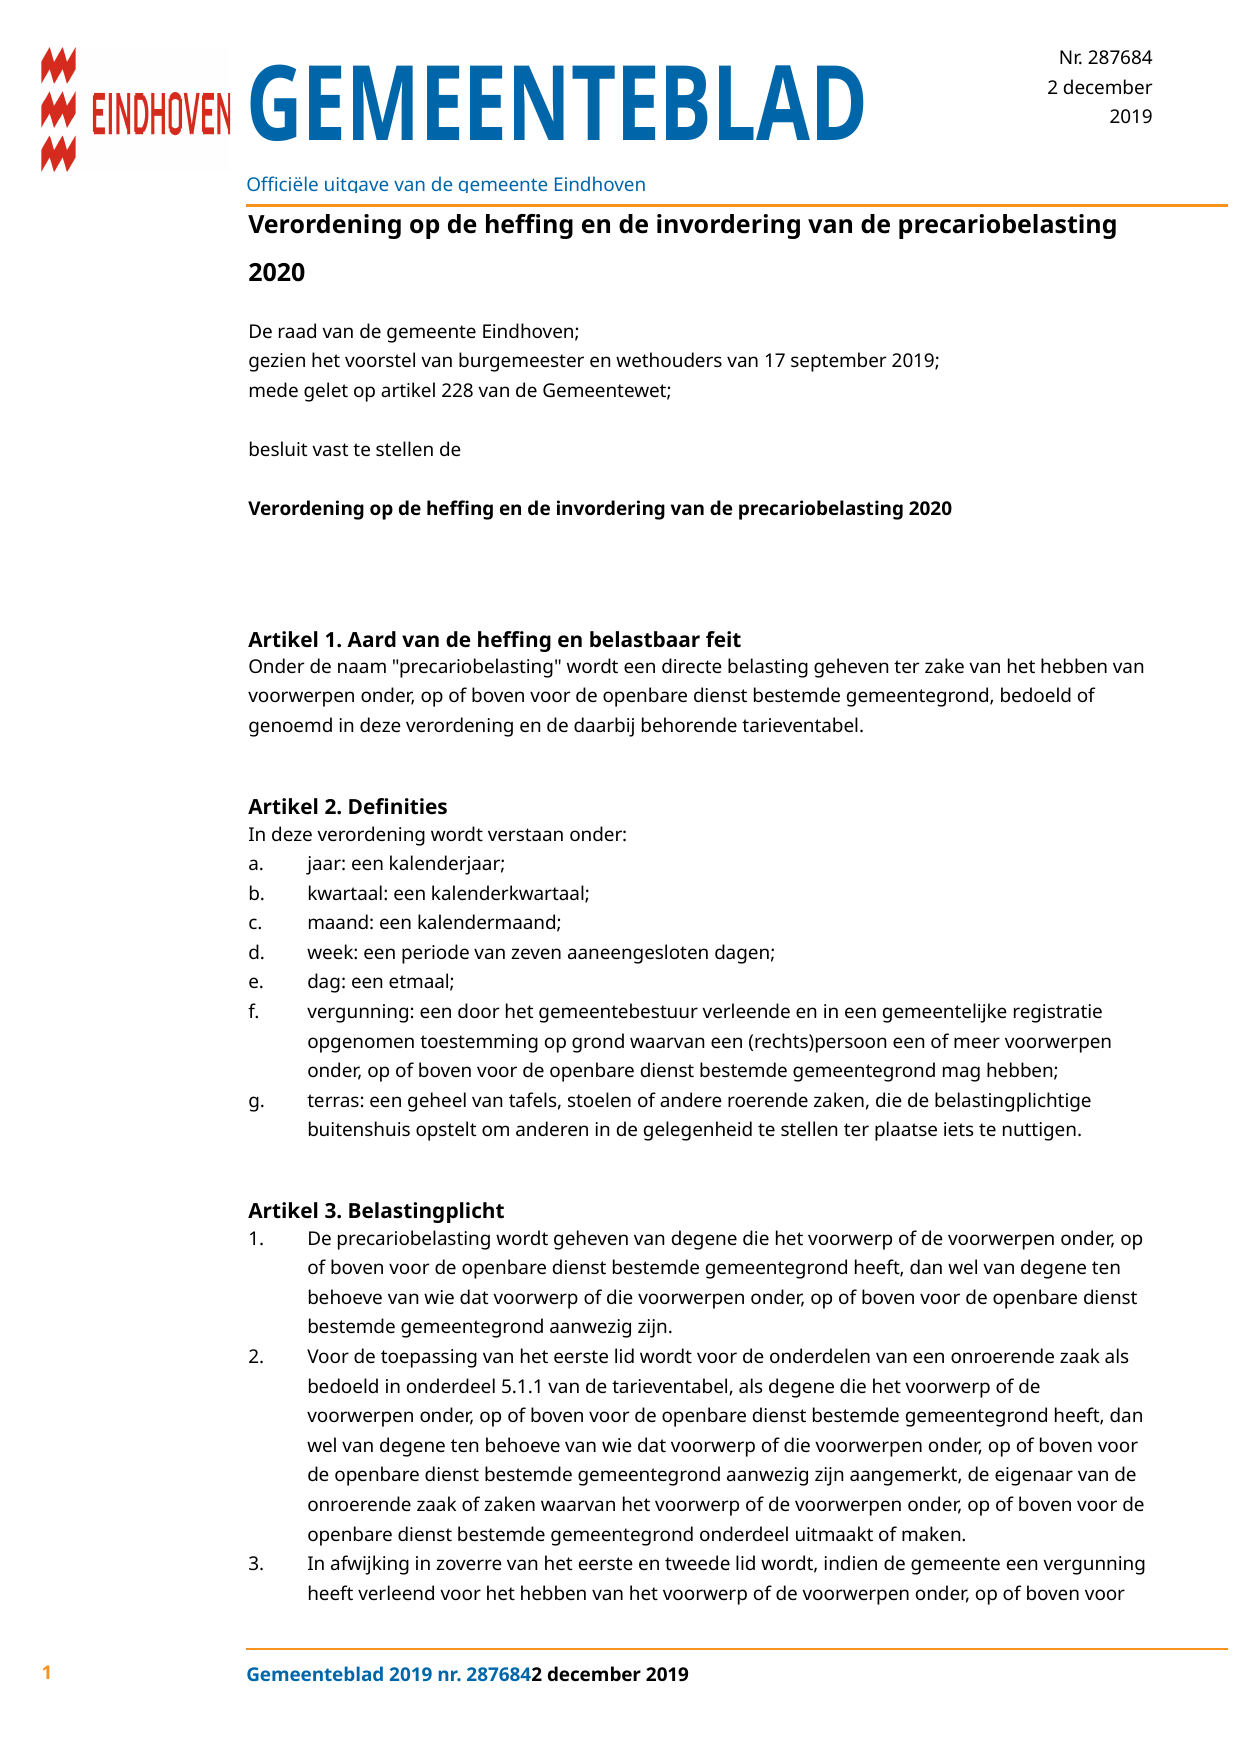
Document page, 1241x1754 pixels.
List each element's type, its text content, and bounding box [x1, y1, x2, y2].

text In deze verordening wordt verstaan onder: [248, 821, 1152, 846]
list terras: een geheel van tafels, stoelen of andere roerende zaken, die de belastingplichtige buitenshuis opstelt om anderen in de gelegenheid te stellen ter plaatse iets te nuttigen. [248, 1087, 1152, 1142]
list Voor de toepassing van het eerste lid wordt voor de onderdelen van een onroerende zaak als bedoeld in onderdeel 5.1.1 van de tarieventabel, als degene die het voorwerp of de voorwerpen onder, op of boven voor de openbare dienst bestemde gemeentegrond heeft, dan wel van degene ten behoeve van wie dat voorwerp of die voorwerpen onder, op of boven voor de openbare dienst bestemde gemeentegrond aanwezig zijn aangemerkt, de eigenaar van de onroerende zaak of zaken waarvan het voorwerp of de voorwerpen onder, op of boven voor de openbare dienst bestemde gemeentegrond onderdeel uitmaakt of maken. [248, 1343, 1152, 1547]
list dag: een etmaal; [248, 969, 1152, 994]
list vergunning: een door het gemeentebestuur verleende en in een gemeentelijke registratie opgenomen toestemming op grond waarvan een (rechts)persoon een of meer voorwerpen onder, op of boven voor de openbare dienst bestemde gemeentegrond mag hebben; [248, 998, 1152, 1083]
text De raad van de gemeente Eindhoven; [248, 318, 1152, 344]
list kwartaal: een kalenderkwartaal; [248, 880, 1152, 906]
text Artikel 3. Belastingplicht [248, 1197, 1152, 1225]
text besluit vast te stellen de [248, 436, 1152, 462]
text mede gelet op artikel 228 van de Gemeentewet; [248, 377, 1152, 403]
text Artikel 1. Aard van de heffing en belastbaar feit [248, 625, 1152, 653]
text Artikel 2. Definities [248, 792, 1152, 821]
text Onder de naam "precariobelasting" wordt een directe belasting geheven ter zake van het hebben van voorwerpen onder, op of boven voor de openbare dienst bestemde gemeentegrond, bedoeld of genoemd in deze verordening en de daarbij behorende tarieventabel. [248, 653, 1152, 738]
text Verordening op de heffing en de invordering van de precariobelasting 2020 [248, 207, 1152, 288]
picture [41, 47, 231, 172]
list In afwijking in zoverre van het eerste en tweede lid wordt, indien de gemeente een vergunning heeft verleend voor het hebben van het voorwerp of de voorwerpen onder, op of boven voor [248, 1550, 1152, 1606]
text Verordening op de heffing en de invordering van de precariobelasting 2020 [248, 495, 1152, 521]
text gezien het voorstel van burgemeester en wethouders van 17 september 2019; [248, 347, 1152, 373]
list De precariobelasting wordt geheven van degene die het voorwerp of de voorwerpen onder, op of boven voor de openbare dienst bestemde gemeentegrond heeft, dan wel van degene ten behoeve van wie dat voorwerp of die voorwerpen onder, op of boven voor de openbare dienst bestemde gemeentegrond aanwezig zijn. [248, 1225, 1152, 1339]
list maand: een kalendermaand; [248, 909, 1152, 935]
list jaar: een kalenderjaar; [248, 850, 1152, 876]
list week: een periode van zeven aaneengesloten dagen; [248, 939, 1152, 965]
